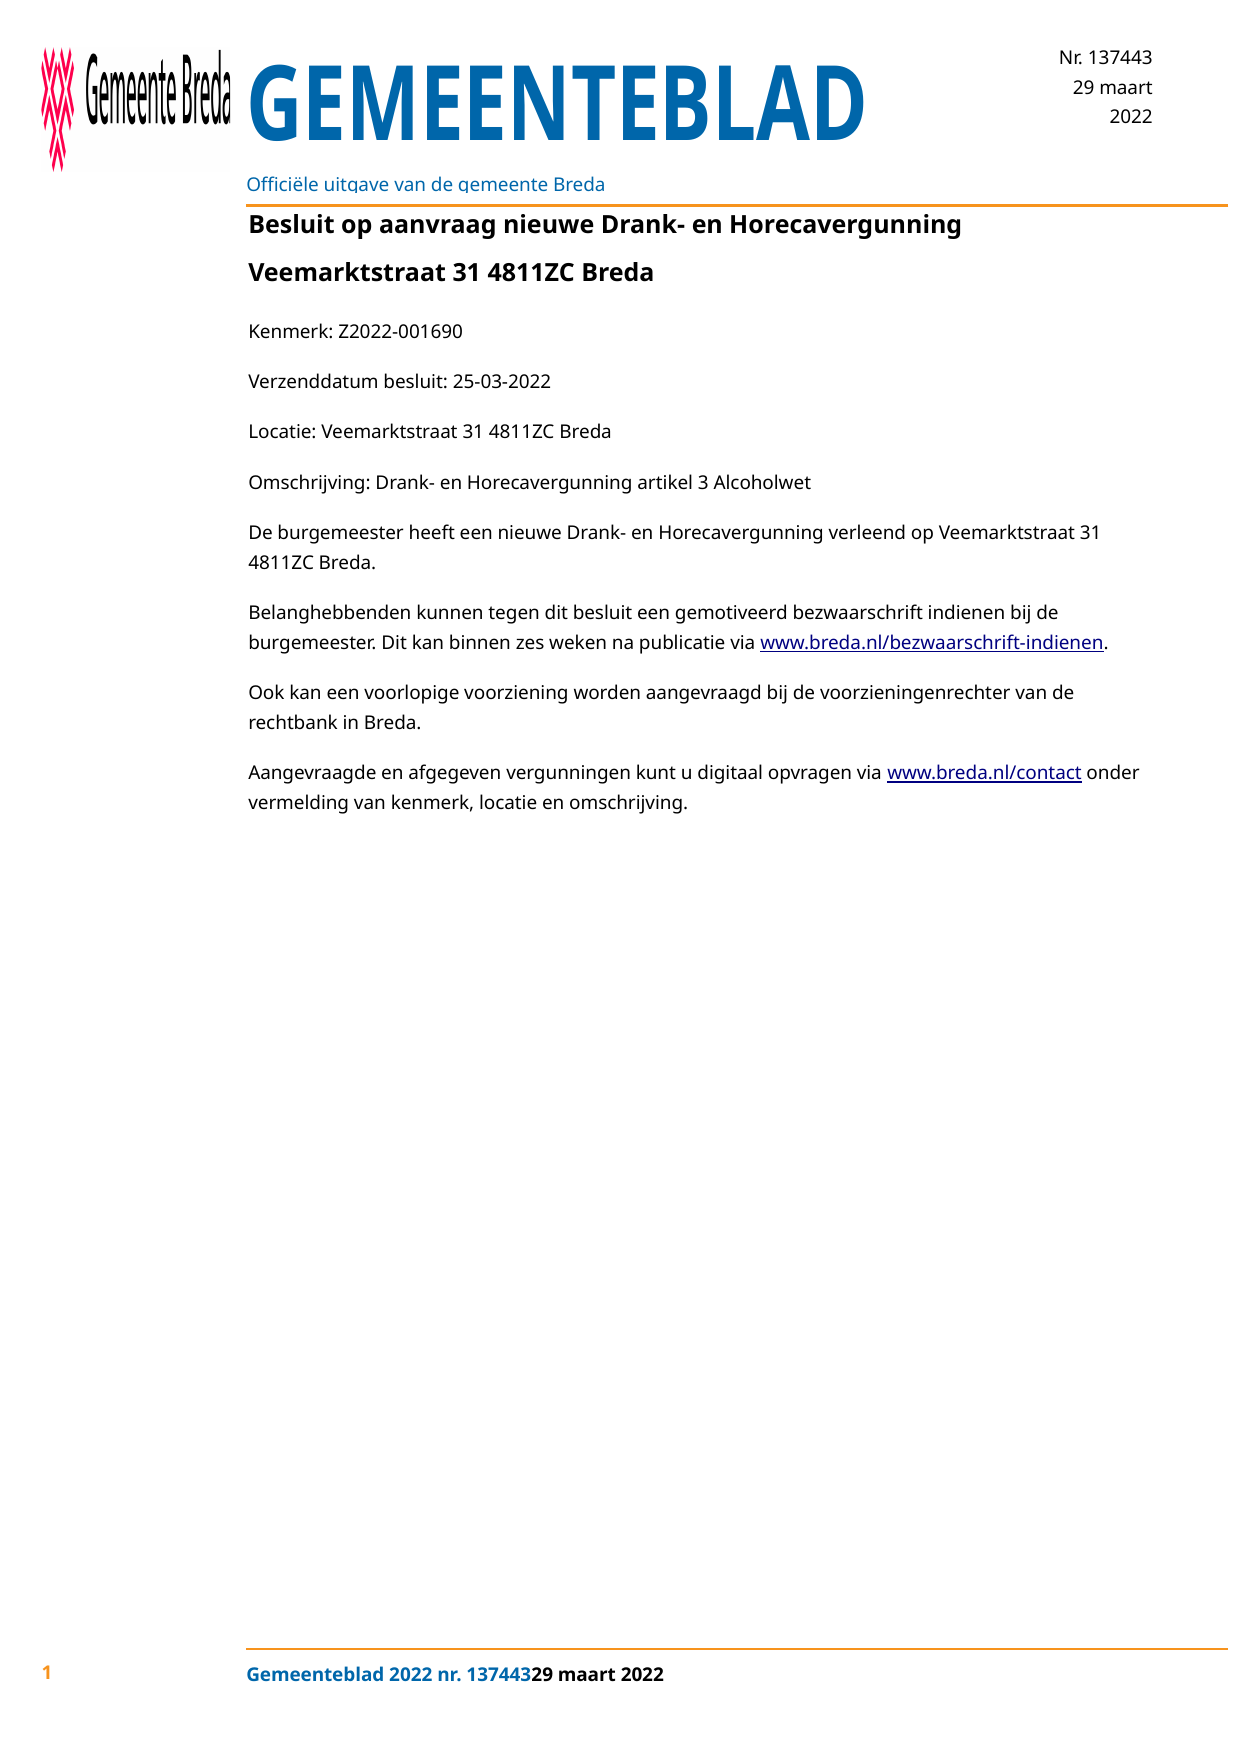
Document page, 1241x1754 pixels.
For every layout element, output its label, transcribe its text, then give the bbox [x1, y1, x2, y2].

text Verzenddatum besluit: 25-03-2022 [248, 368, 1152, 394]
text Kenmerk: Z2022-001690 [248, 318, 1152, 344]
text Omschrijving: Drank- en Horecavergunning artikel 3 Alcoholwet [248, 469, 1152, 495]
text Locatie: Veemarktstraat 31 4811ZC Breda [248, 419, 1152, 444]
text Ook kan een voorlopige voorziening worden aangevraagd bij de voorzieningenrechter van de rechtbank in Breda. [248, 679, 1152, 735]
text De burgemeester heeft een nieuwe Drank- en Horecavergunning verleend op Veemarktstraat 31 4811ZC Breda. [248, 519, 1152, 575]
picture [41, 47, 231, 172]
text Belanghebbenden kunnen tegen dit besluit een gemotiveerd bezwaarschrift indienen bij de burgemeester. Dit kan binnen zes weken na publicatie via www.breda.nl/bezwaarschrift-indienen. [248, 599, 1152, 655]
text Besluit op aanvraag nieuwe Drank- en Horecavergunning Veemarktstraat 31 4811ZC Breda [248, 207, 1152, 288]
text Aangevraagde en afgegeven vergunningen kunt u digitaal opvragen via www.breda.nl/contact onder vermelding van kenmerk, locatie en omschrijving. [248, 759, 1152, 815]
